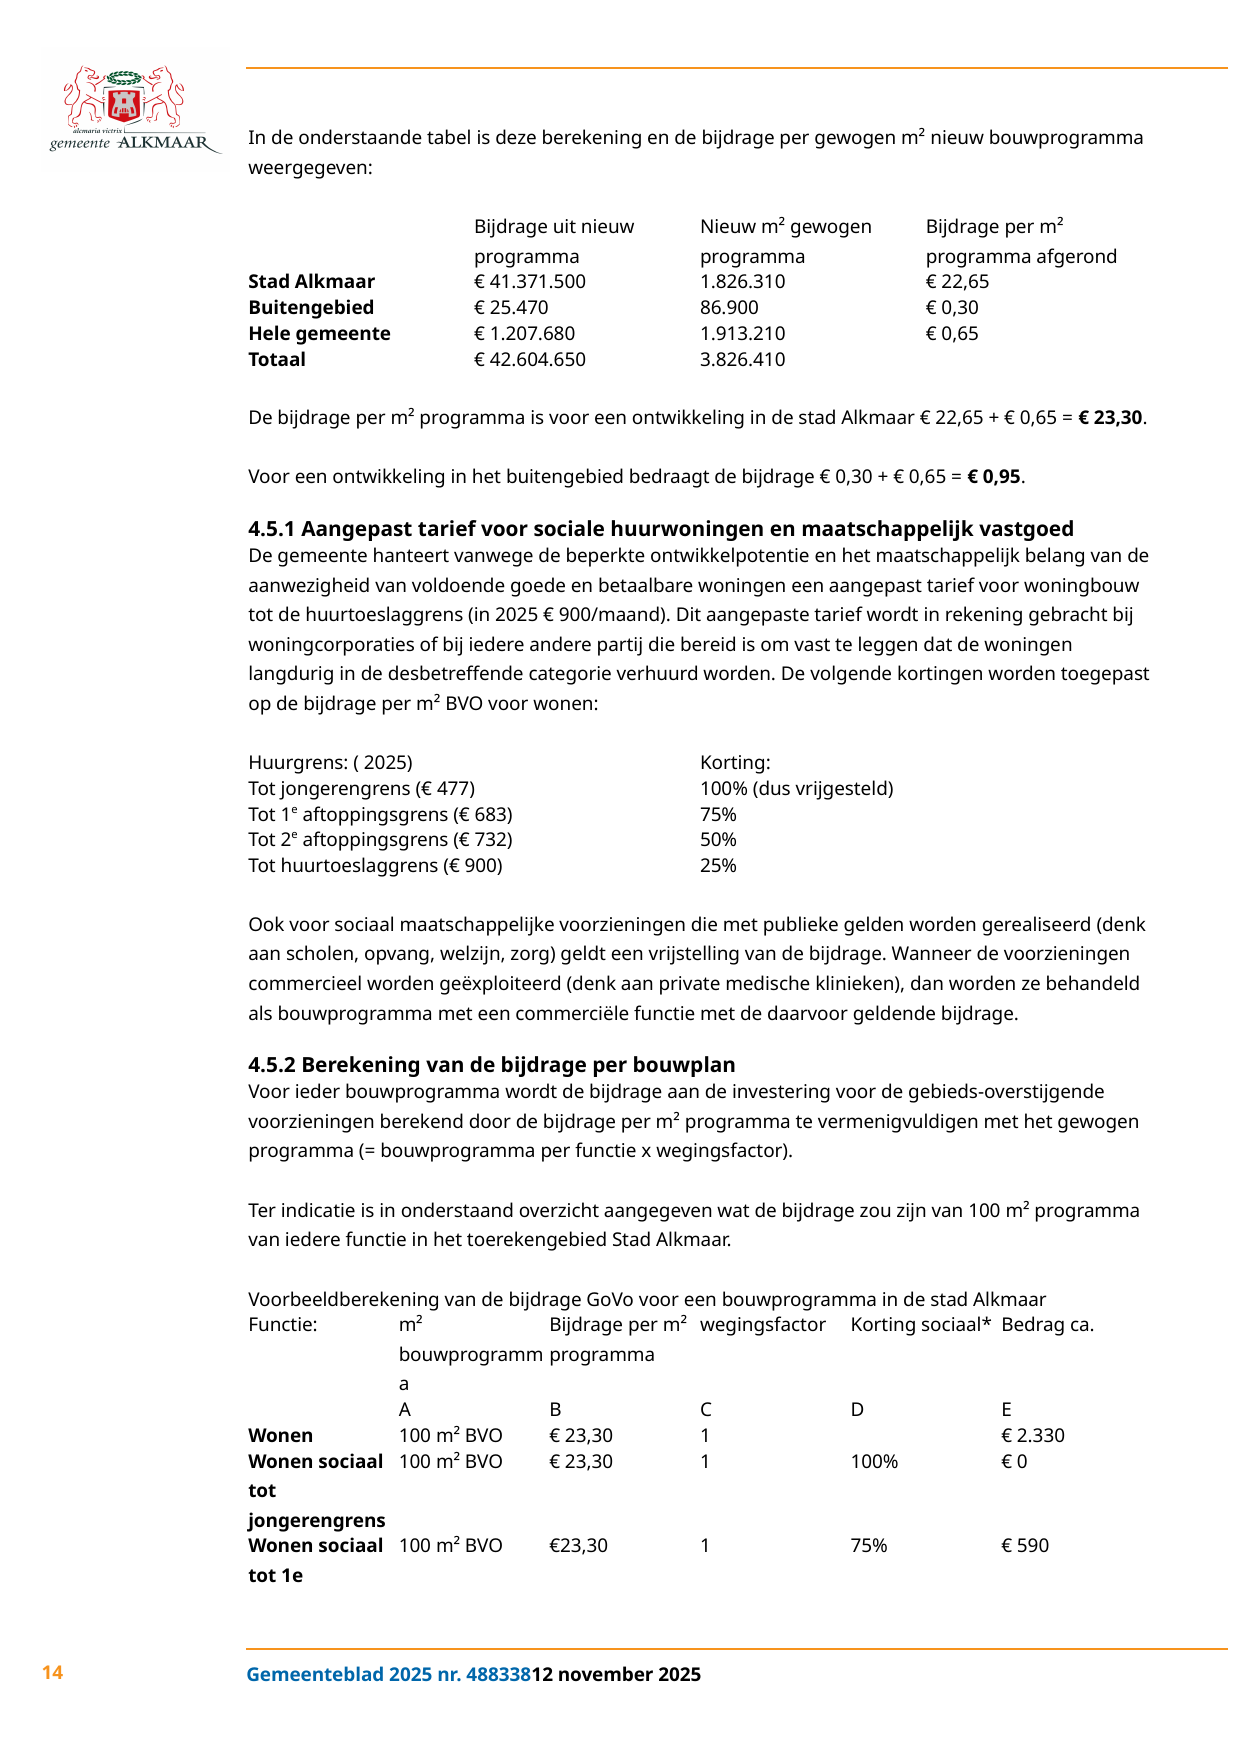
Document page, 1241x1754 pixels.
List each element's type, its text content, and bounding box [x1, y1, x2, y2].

table_header Bijdrage per m² programma afgerond [926, 213, 1152, 268]
table_cell €23,30 [549, 1533, 700, 1588]
table_cell € 42.604.650 [474, 346, 700, 371]
table_cell Stad Alkmaar [248, 269, 474, 294]
table_cell € 1.207.680 [474, 320, 700, 346]
table_cell Bedrag ca. [1001, 1311, 1152, 1396]
table_cell 100 m² BVO [399, 1533, 549, 1588]
table_cell Wonen [248, 1422, 398, 1448]
table_cell C [700, 1396, 850, 1422]
table_cell 1 [700, 1448, 850, 1533]
table_cell € 41.371.500 [474, 269, 700, 294]
table_cell Bijdrage per m² programma [549, 1311, 700, 1396]
table_cell B [549, 1396, 700, 1422]
table_cell 86.900 [700, 294, 926, 320]
table_cell 100 m² BVO [399, 1448, 549, 1533]
table_cell Totaal [248, 346, 474, 371]
table_cell Functie: [248, 1311, 398, 1396]
table_cell 25% [700, 853, 1152, 878]
table_cell 1 [700, 1533, 850, 1588]
table_cell Hele gemeente [248, 320, 474, 346]
table_header Voorbeeldberekening van de bijdrage GoVo voor een bouwprogramma in de stad Alkmaar [248, 1286, 1152, 1311]
table_cell [926, 346, 1152, 371]
table_header Korting: [700, 750, 1152, 775]
table_cell 50% [700, 827, 1152, 852]
table_cell € 23,30 [549, 1422, 700, 1448]
table_cell [850, 1422, 1001, 1448]
table_cell € 25.470 [474, 294, 700, 320]
table_cell wegingsfactor [700, 1311, 850, 1396]
table_cell 100 m² BVO [399, 1422, 549, 1448]
table_cell Korting sociaal* [850, 1311, 1001, 1396]
text In de onderstaande tabel is deze berekening en de bijdrage per gewogen m² nieuw bouwprogramma weergegeven: [248, 124, 1152, 180]
table_header Bijdrage uit nieuw programma [474, 213, 700, 268]
table_cell 1 [700, 1422, 850, 1448]
table_cell 1.826.310 [700, 269, 926, 294]
text 4.5.2 Berekening van de bijdrage per bouwplan [248, 1050, 1152, 1078]
table_cell 1.913.210 [700, 320, 926, 346]
text Voor ieder bouwprogramma wordt de bijdrage aan de investering voor de gebieds-overstijgende voorzieningen berekend door de bijdrage per m² programma te vermenigvuldigen met het gewogen programma (= bouwprogramma per functie x wegingsfactor). [248, 1078, 1152, 1163]
table_cell 3.826.410 [700, 346, 926, 371]
table_cell € 0,65 [926, 320, 1152, 346]
table_cell Tot 2e aftoppingsgrens (€ 732) [248, 827, 700, 852]
table_cell A [399, 1396, 549, 1422]
table_cell Buitengebied [248, 294, 474, 320]
table_header Huurgrens: ( 2025) [248, 750, 700, 775]
table_cell Tot 1e aftoppingsgrens (€ 683) [248, 801, 700, 827]
text Voor een ontwikkeling in het buitengebied bedraagt de bijdrage € 0,30 + € 0,65 = € 0,95. [248, 463, 1152, 489]
table_cell Tot huurtoeslaggrens (€ 900) [248, 853, 700, 878]
table_cell [248, 1396, 398, 1422]
table_cell D [850, 1396, 1001, 1422]
table_header Nieuw m² gewogen programma [700, 213, 926, 268]
table_cell € 22,65 [926, 269, 1152, 294]
table_cell € 590 [1001, 1533, 1152, 1588]
table_cell Tot jongerengrens (€ 477) [248, 775, 700, 801]
table_cell € 0 [1001, 1448, 1152, 1533]
text 4.5.1 Aangepast tarief voor sociale huurwoningen en maatschappelijk vastgoed [248, 514, 1152, 542]
table_cell € 2.330 [1001, 1422, 1152, 1448]
table_cell 75% [700, 801, 1152, 827]
text Ter indicatie is in onderstaand overzicht aangegeven wat de bijdrage zou zijn van 100 m² programma van iedere functie in het toerekengebied Stad Alkmaar. [248, 1197, 1152, 1252]
text Ook voor sociaal maatschappelijke voorzieningen die met publieke gelden worden gerealiseerd (denk aan scholen, opvang, welzijn, zorg) geldt een vrijstelling van de bijdrage. Wanneer de voorzieningen commercieel worden geëxploiteerd (denk aan private medische klinieken), dan worden ze behandeld als bouwprogramma met een commerciële functie met de daarvoor geldende bijdrage. [248, 911, 1152, 1025]
table_cell Wonen sociaal tot 1e [248, 1533, 398, 1588]
table_cell E [1001, 1396, 1152, 1422]
table_cell € 23,30 [549, 1448, 700, 1533]
table_cell m² bouwprogramma [399, 1311, 549, 1396]
table_cell 75% [850, 1533, 1001, 1588]
picture [41, 47, 231, 172]
text De gemeente hanteert vanwege de beperkte ontwikkelpotentie en het maatschappelijk belang van de aanwezigheid van voldoende goede en betaalbare woningen een aangepast tarief voor woningbouw tot de huurtoeslaggrens (in 2025 € 900/maand). Dit aangepaste tarief wordt in rekening gebracht bij woningcorporaties of bij iedere andere partij die bereid is om vast te leggen dat de woningen langdurig in de desbetreffende categorie verhuurd worden. De volgende kortingen worden toegepast op de bijdrage per m² BVO voor wonen: [248, 542, 1152, 716]
text De bijdrage per m² programma is voor een ontwikkeling in de stad Alkmaar € 22,65 + € 0,65 = € 23,30. [248, 404, 1152, 430]
table_cell 100% [850, 1448, 1001, 1533]
table_cell € 0,30 [926, 294, 1152, 320]
table_cell 100% (dus vrijgesteld) [700, 775, 1152, 801]
table_cell Wonen sociaal tot jongerengrens [248, 1448, 398, 1533]
table_header [248, 213, 474, 268]
